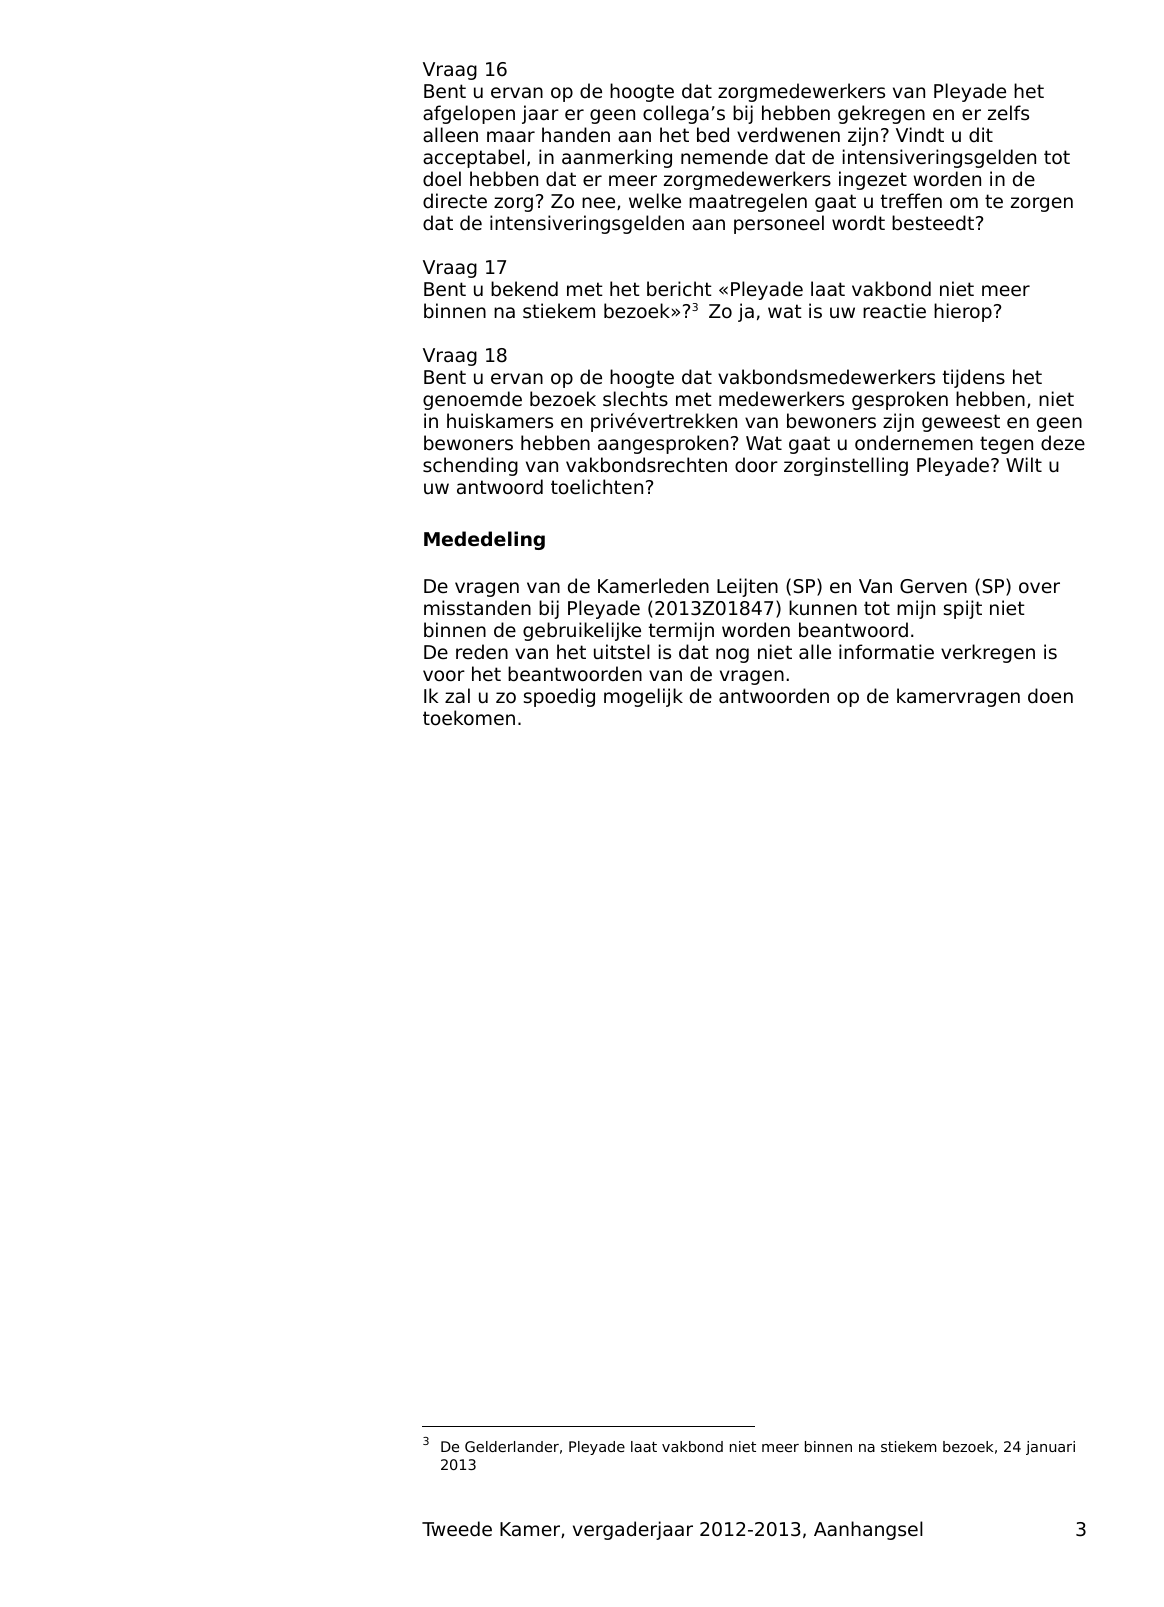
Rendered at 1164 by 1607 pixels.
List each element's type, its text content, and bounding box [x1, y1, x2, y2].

text Bent u ervan op de hoogte dat zorgmedewerkers van Pleyade het afgelopen jaar er geen collega’s bij hebben gekregen en er zelfs alleen maar handen aan het bed verdwenen zijn? Vindt u dit acceptabel, in aanmerking nemende dat de intensiveringsgelden tot doel hebben dat er meer zorgmedewerkers ingezet worden in de directe zorg? Zo nee, welke maatregelen gaat u treffen om te zorgen dat de intensiveringsgelden aan personeel wordt besteedt? [422, 81, 1087, 235]
text Vraag 18 [422, 345, 1087, 367]
subtitle Mededeling [422, 529, 1087, 551]
text De vragen van de Kamerleden Leijten (SP) en Van Gerven (SP) over misstanden bij Pleyade (2013Z01847) kunnen tot mijn spijt niet binnen de gebruikelijke termijn worden beantwoord. [422, 576, 1087, 642]
text Vraag 16 [422, 59, 1087, 81]
text De reden van het uitstel is dat nog niet alle informatie verkregen is voor het beantwoorden van de vragen. [422, 642, 1087, 686]
text De Gelderlander, Pleyade laat vakbond niet meer binnen na stiekem bezoek, 24 januari 2013 [422, 1435, 1087, 1474]
text Bent u ervan op de hoogte dat vakbondsmedewerkers tijdens het genoemde bezoek slechts met medewerkers gesproken hebben, niet in huiskamers en privévertrekken van bewoners zijn geweest en geen bewoners hebben aangesproken? Wat gaat u ondernemen tegen deze schending van vakbondsrechten door zorginstelling Pleyade? Wilt u uw antwoord toelichten? [422, 367, 1087, 499]
text Bent u bekend met het bericht «Pleyade laat vakbond niet meer binnen na stiekem bezoek»? Zo ja, wat is uw reactie hierop? [422, 279, 1087, 323]
text Vraag 17 [422, 257, 1087, 279]
text Ik zal u zo spoedig mogelijk de antwoorden op de kamervragen doen toekomen. [422, 686, 1087, 730]
